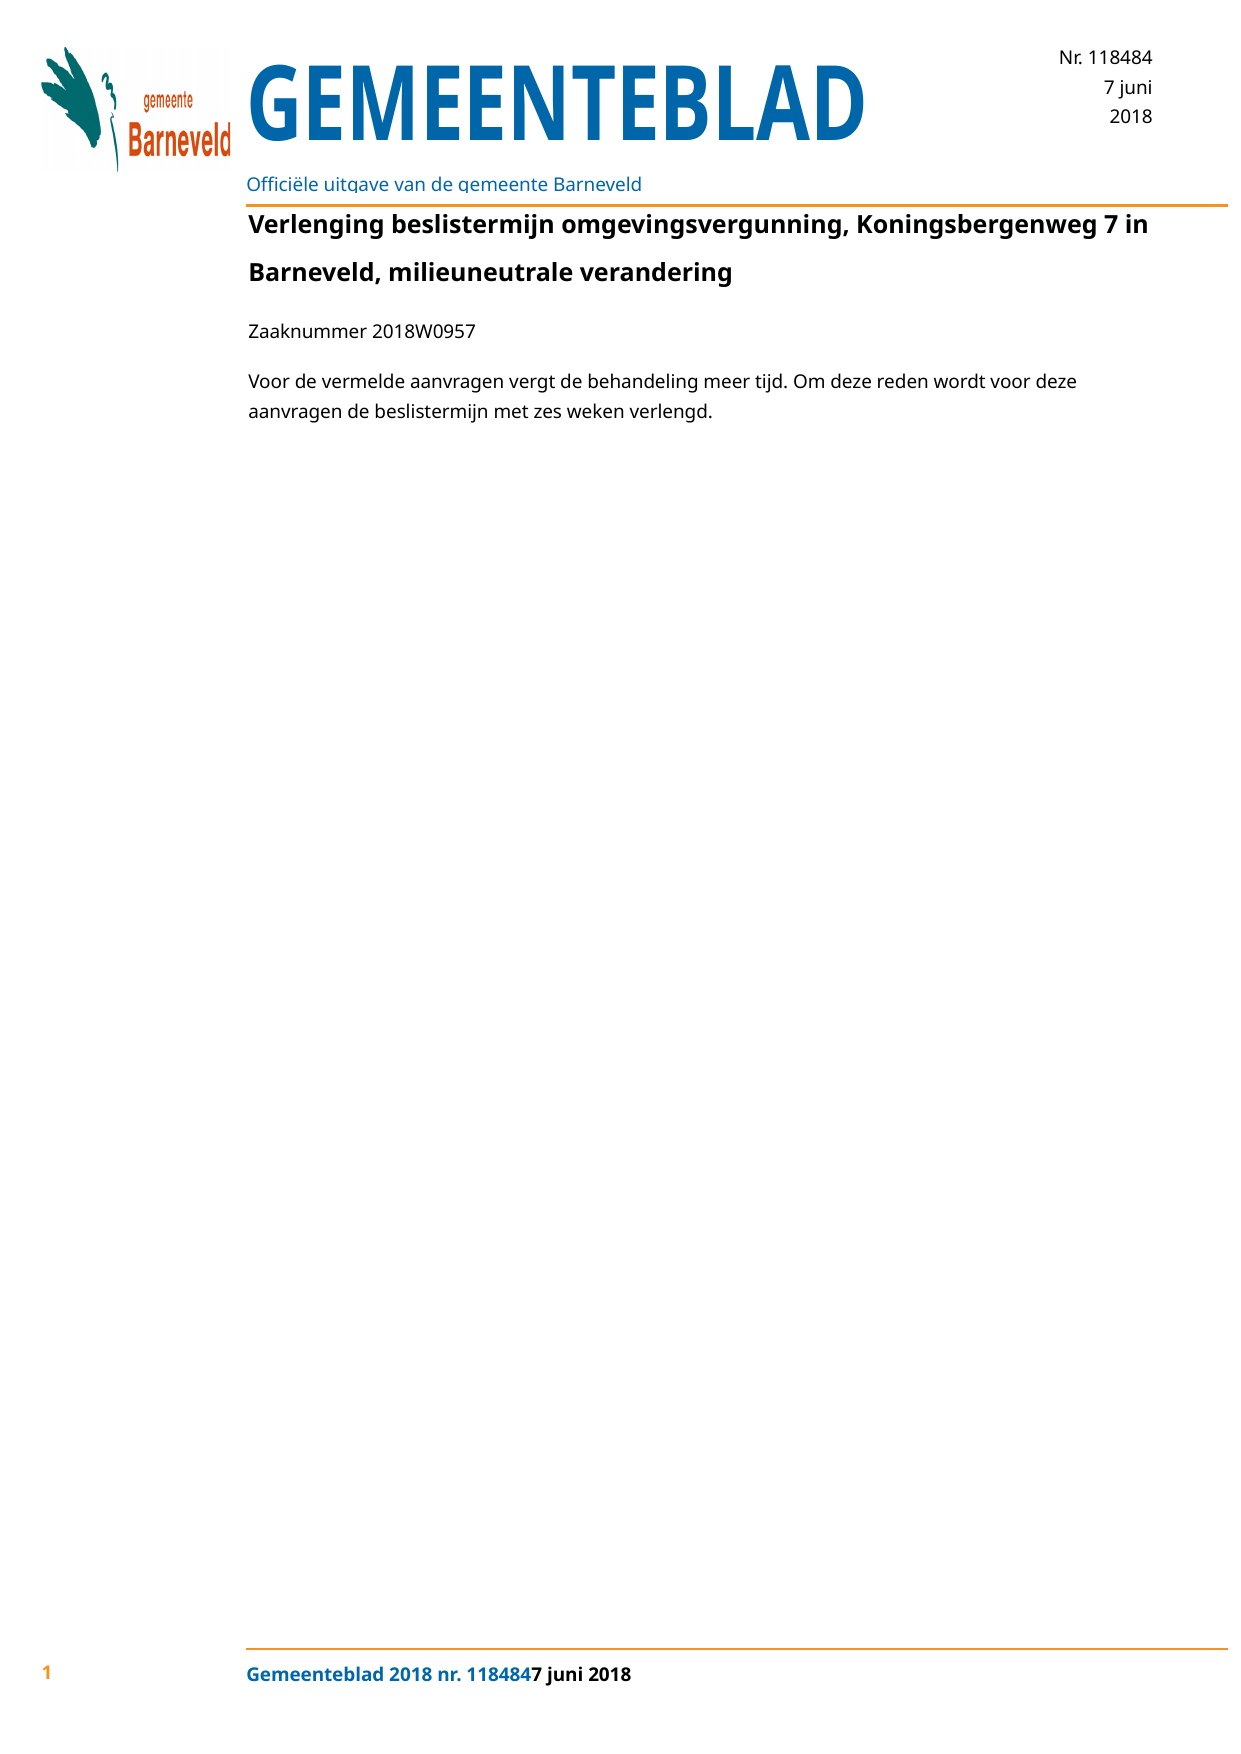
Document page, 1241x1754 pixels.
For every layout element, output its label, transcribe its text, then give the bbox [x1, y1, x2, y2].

picture [41, 47, 231, 172]
text Voor de vermelde aanvragen vergt de behandeling meer tijd. Om deze reden wordt voor deze aanvragen de beslistermijn met zes weken verlengd. [248, 368, 1152, 424]
text Zaaknummer 2018W0957 [248, 318, 1152, 344]
text Verlenging beslistermijn omgevingsvergunning, Koningsbergenweg 7 in Barneveld, milieuneutrale verandering [248, 207, 1152, 288]
